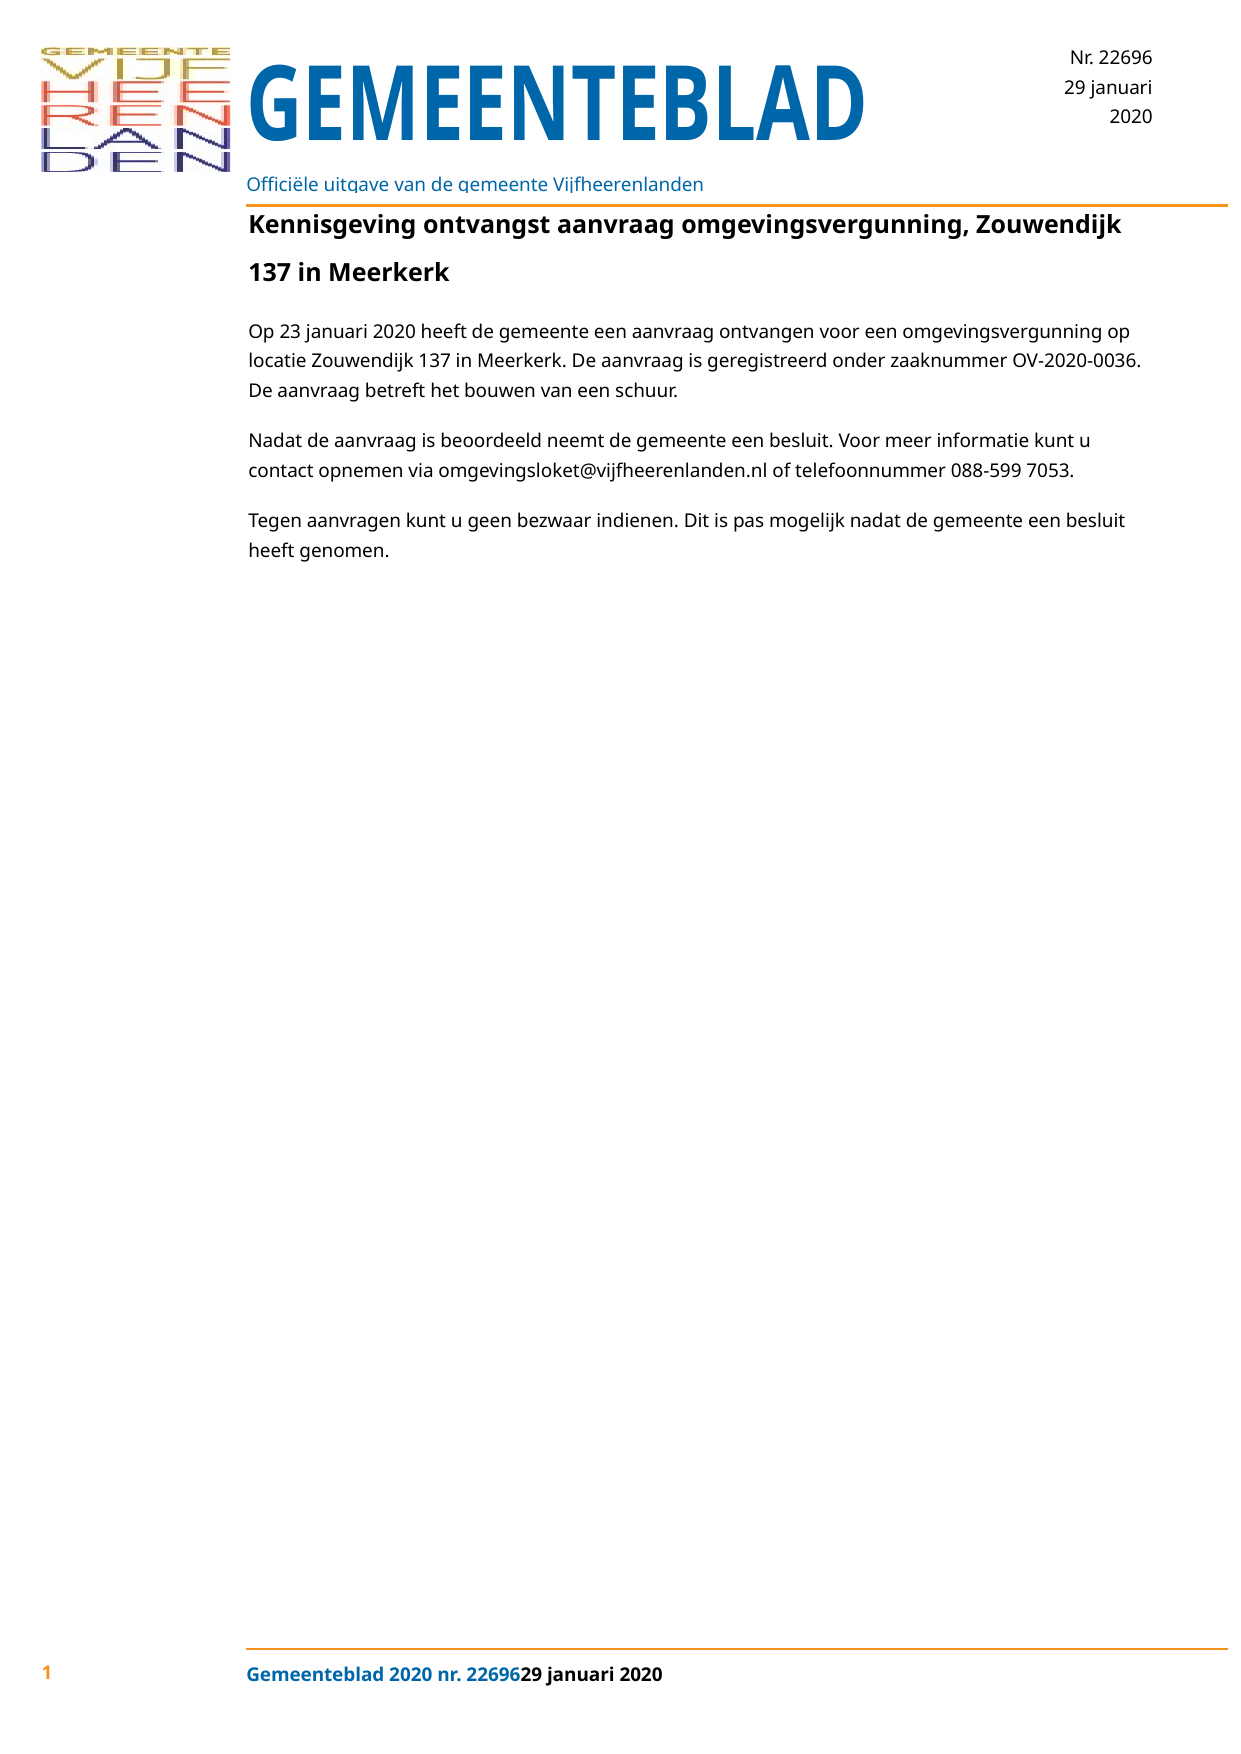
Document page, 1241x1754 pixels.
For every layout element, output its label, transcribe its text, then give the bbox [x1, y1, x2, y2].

text Nadat de aanvraag is beoordeeld neemt de gemeente een besluit. Voor meer informatie kunt u contact opnemen via omgevingsloket@vijfheerenlanden.nl of telefoonnummer 088-599 7053. [248, 427, 1152, 483]
text Tegen aanvragen kunt u geen bezwaar indienen. Dit is pas mogelijk nadat de gemeente een besluit heeft genomen. [248, 507, 1152, 563]
text Op 23 januari 2020 heeft de gemeente een aanvraag ontvangen voor een omgevingsvergunning op locatie Zouwendijk 137 in Meerkerk. De aanvraag is geregistreerd onder zaaknummer OV-2020-0036. De aanvraag betreft het bouwen van een schuur. [248, 318, 1152, 403]
picture [41, 47, 231, 172]
text Kennisgeving ontvangst aanvraag omgevingsvergunning, Zouwendijk 137 in Meerkerk [248, 207, 1152, 288]
